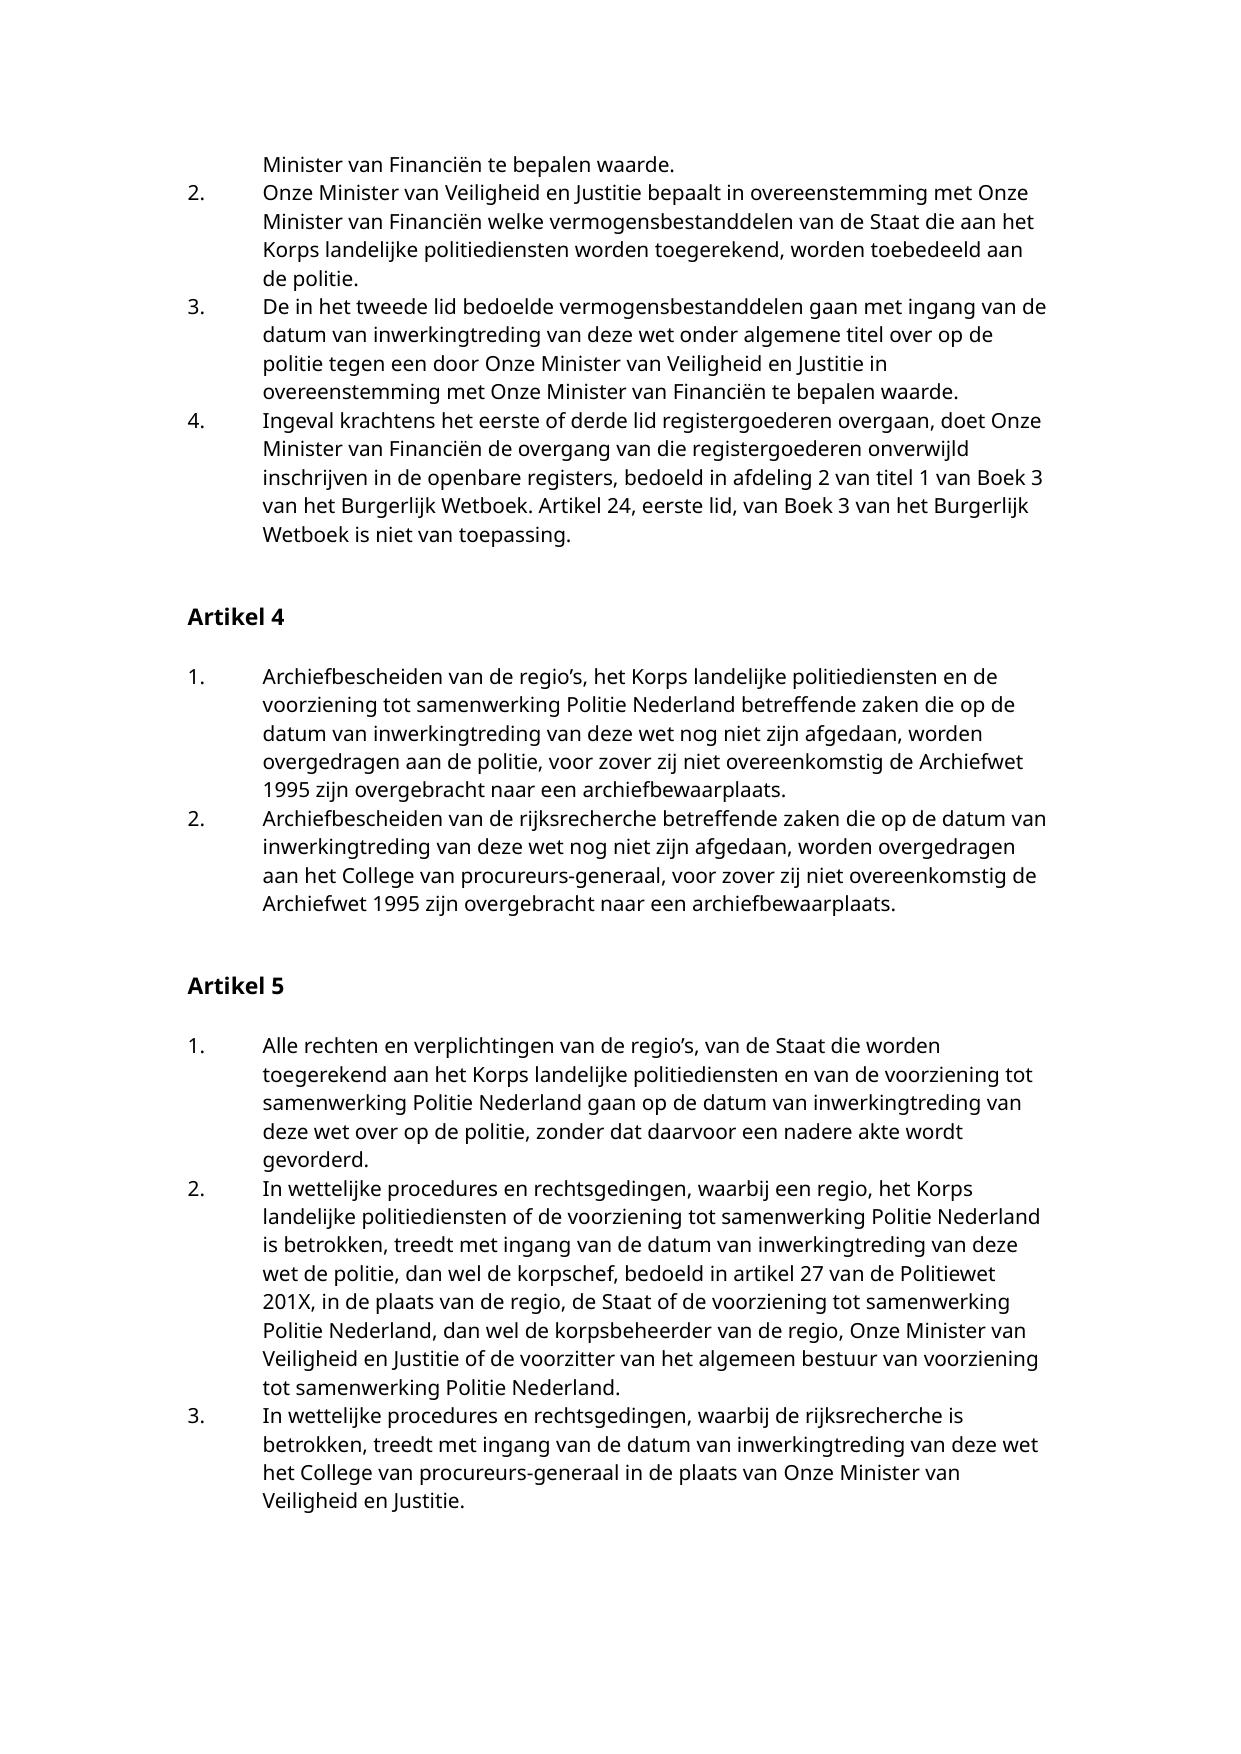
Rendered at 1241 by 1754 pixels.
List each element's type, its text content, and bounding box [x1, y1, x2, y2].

list De in het tweede lid bedoelde vermogensbestanddelen gaan met ingang van de datum van inwerkingtreding van deze wet onder algemene titel over op de politie tegen een door Onze Minister van Veiligheid en Justitie in overeenstemming met Onze Minister van Financiën te bepalen waarde. [187, 292, 1053, 406]
list Archiefbescheiden van de regio’s, het Korps landelijke politiediensten en de voorziening tot samenwerking Politie Nederland betreffende zaken die op de datum van inwerkingtreding van deze wet nog niet zijn afgedaan, worden overgedragen aan de politie, voor zover zij niet overeenkomstig de Archiefwet 1995 zijn overgebracht naar een archiefbewaarplaats. [187, 662, 1053, 804]
list Archiefbescheiden van de rijksrecherche betreffende zaken die op de datum van inwerkingtreding van deze wet nog niet zijn afgedaan, worden overgedragen aan het College van procureurs-generaal, voor zover zij niet overeenkomstig de Archiefwet 1995 zijn overgebracht naar een archiefbewaarplaats. [187, 804, 1053, 918]
list Ingeval krachtens het eerste of derde lid registergoederen overgaan, doet Onze Minister van Financiën de overgang van die registergoederen onverwijld inschrijven in de openbare registers, bedoeld in afdeling 2 van titel 1 van Boek 3 van het Burgerlijk Wetboek. Artikel 24, eerste lid, van Boek 3 van het Burgerlijk Wetboek is niet van toepassing. [187, 406, 1053, 548]
subtitle Artikel 4 [187, 601, 1053, 632]
subtitle Artikel 5 [187, 970, 1053, 1002]
list Onze Minister van Veiligheid en Justitie bepaalt in overeenstemming met Onze Minister van Financiën welke vermogensbestanddelen van de Staat die aan het Korps landelijke politiediensten worden toegerekend, worden toebedeeld aan de politie. [187, 178, 1053, 292]
list Minister van Financiën te bepalen waarde. [187, 150, 1053, 178]
list In wettelijke procedures en rechtsgedingen, waarbij een regio, het Korps landelijke politiediensten of de voorziening tot samenwerking Politie Nederland is betrokken, treedt met ingang van de datum van inwerkingtreding van deze wet de politie, dan wel de korpschef, bedoeld in artikel 27 van de Politiewet 201X, in de plaats van de regio, de Staat of de voorziening tot samenwerking Politie Nederland, dan wel de korpsbeheerder van de regio, Onze Minister van Veiligheid en Justitie of de voorzitter van het algemeen bestuur van voorziening tot samenwerking Politie Nederland. [187, 1174, 1053, 1401]
list In wettelijke procedures en rechtsgedingen, waarbij de rijksrecherche is betrokken, treedt met ingang van de datum van inwerkingtreding van deze wet het College van procureurs-generaal in de plaats van Onze Minister van Veiligheid en Justitie. [187, 1401, 1053, 1515]
list Alle rechten en verplichtingen van de regio’s, van de Staat die worden toegerekend aan het Korps landelijke politiediensten en van de voorziening tot samenwerking Politie Nederland gaan op de datum van inwerkingtreding van deze wet over op de politie, zonder dat daarvoor een nadere akte wordt gevorderd. [187, 1032, 1053, 1174]
